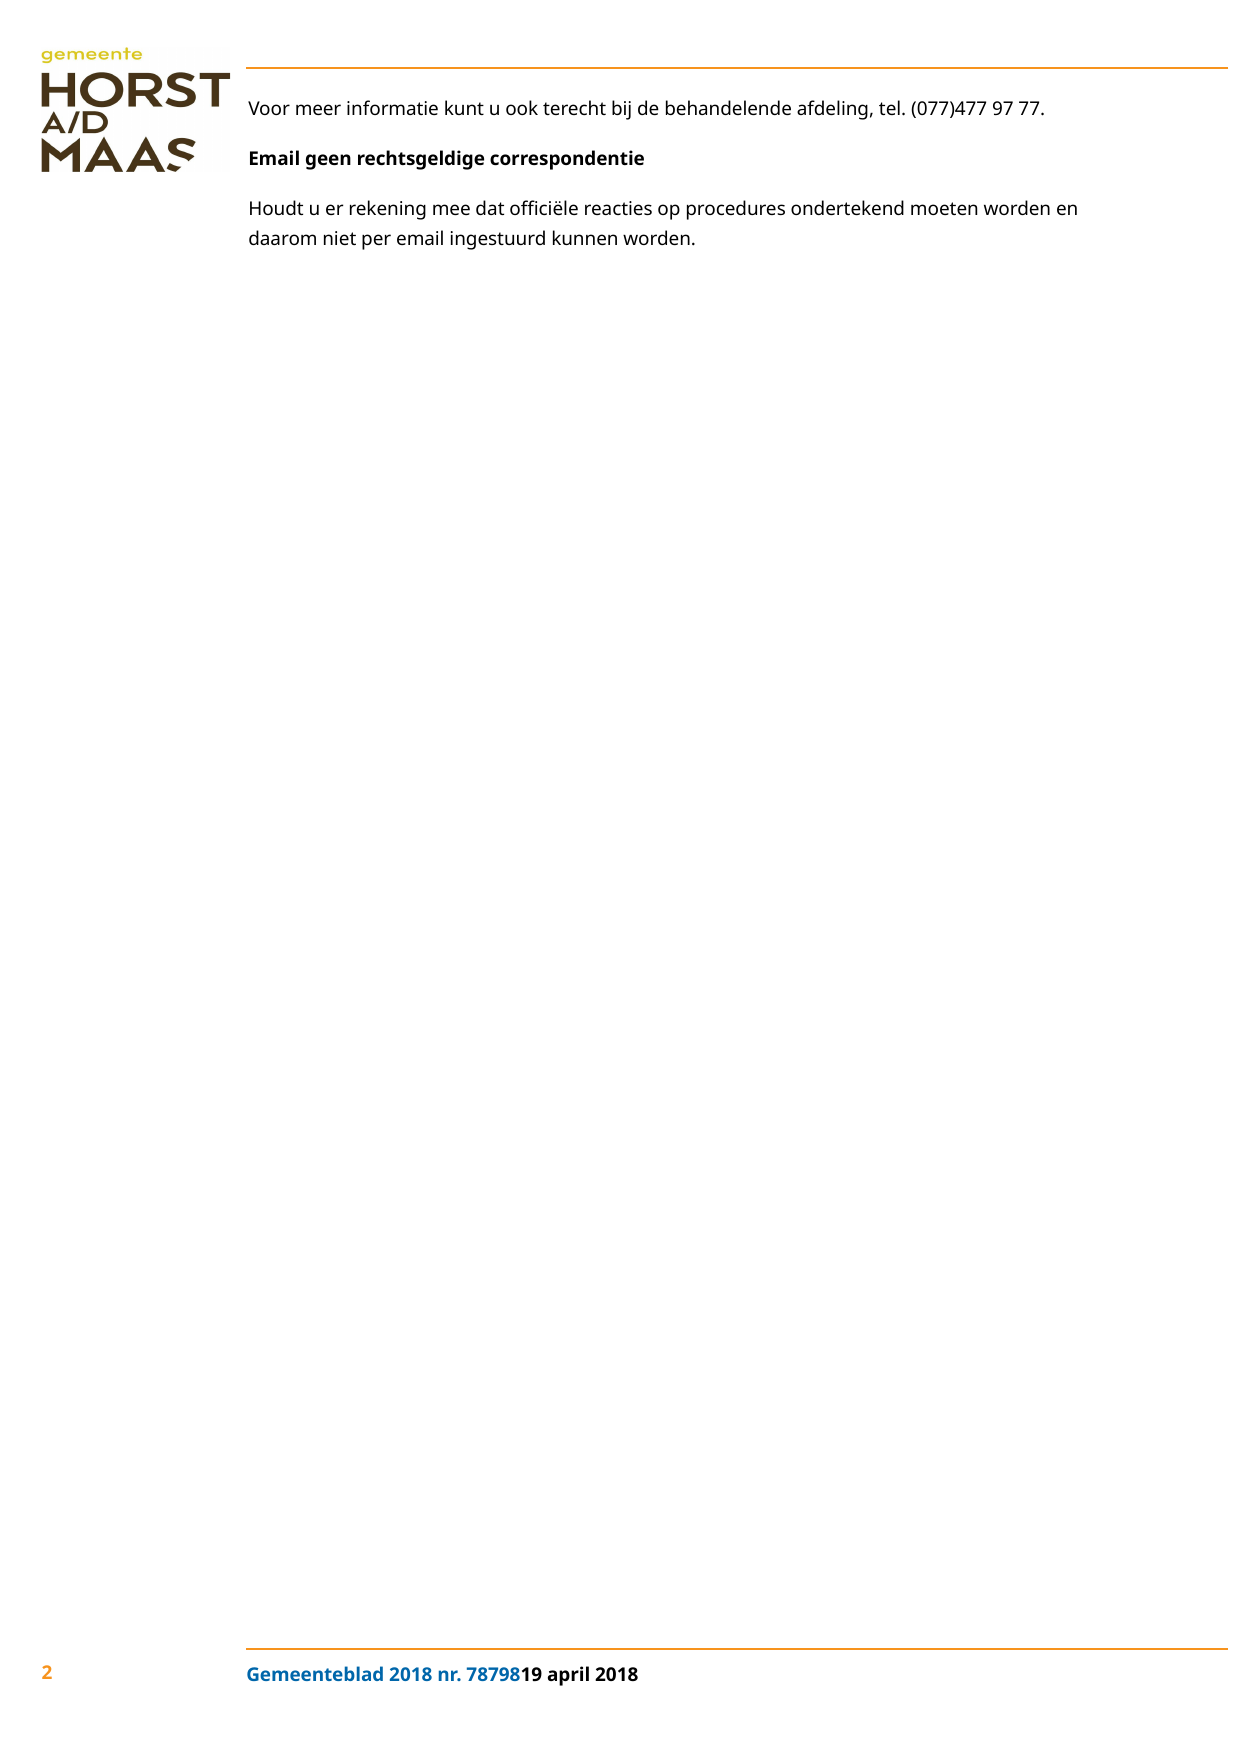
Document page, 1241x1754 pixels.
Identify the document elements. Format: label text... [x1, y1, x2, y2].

text Voor meer informatie kunt u ook terecht bij de behandelende afdeling, tel. (077)477 97 77. [248, 95, 1152, 121]
text Houdt u er rekening mee dat officiële reacties op procedures ondertekend moeten worden en daarom niet per email ingestuurd kunnen worden. [248, 196, 1152, 251]
text Email geen rechtsgeldige correspondentie [248, 145, 1152, 171]
picture [41, 47, 231, 172]
